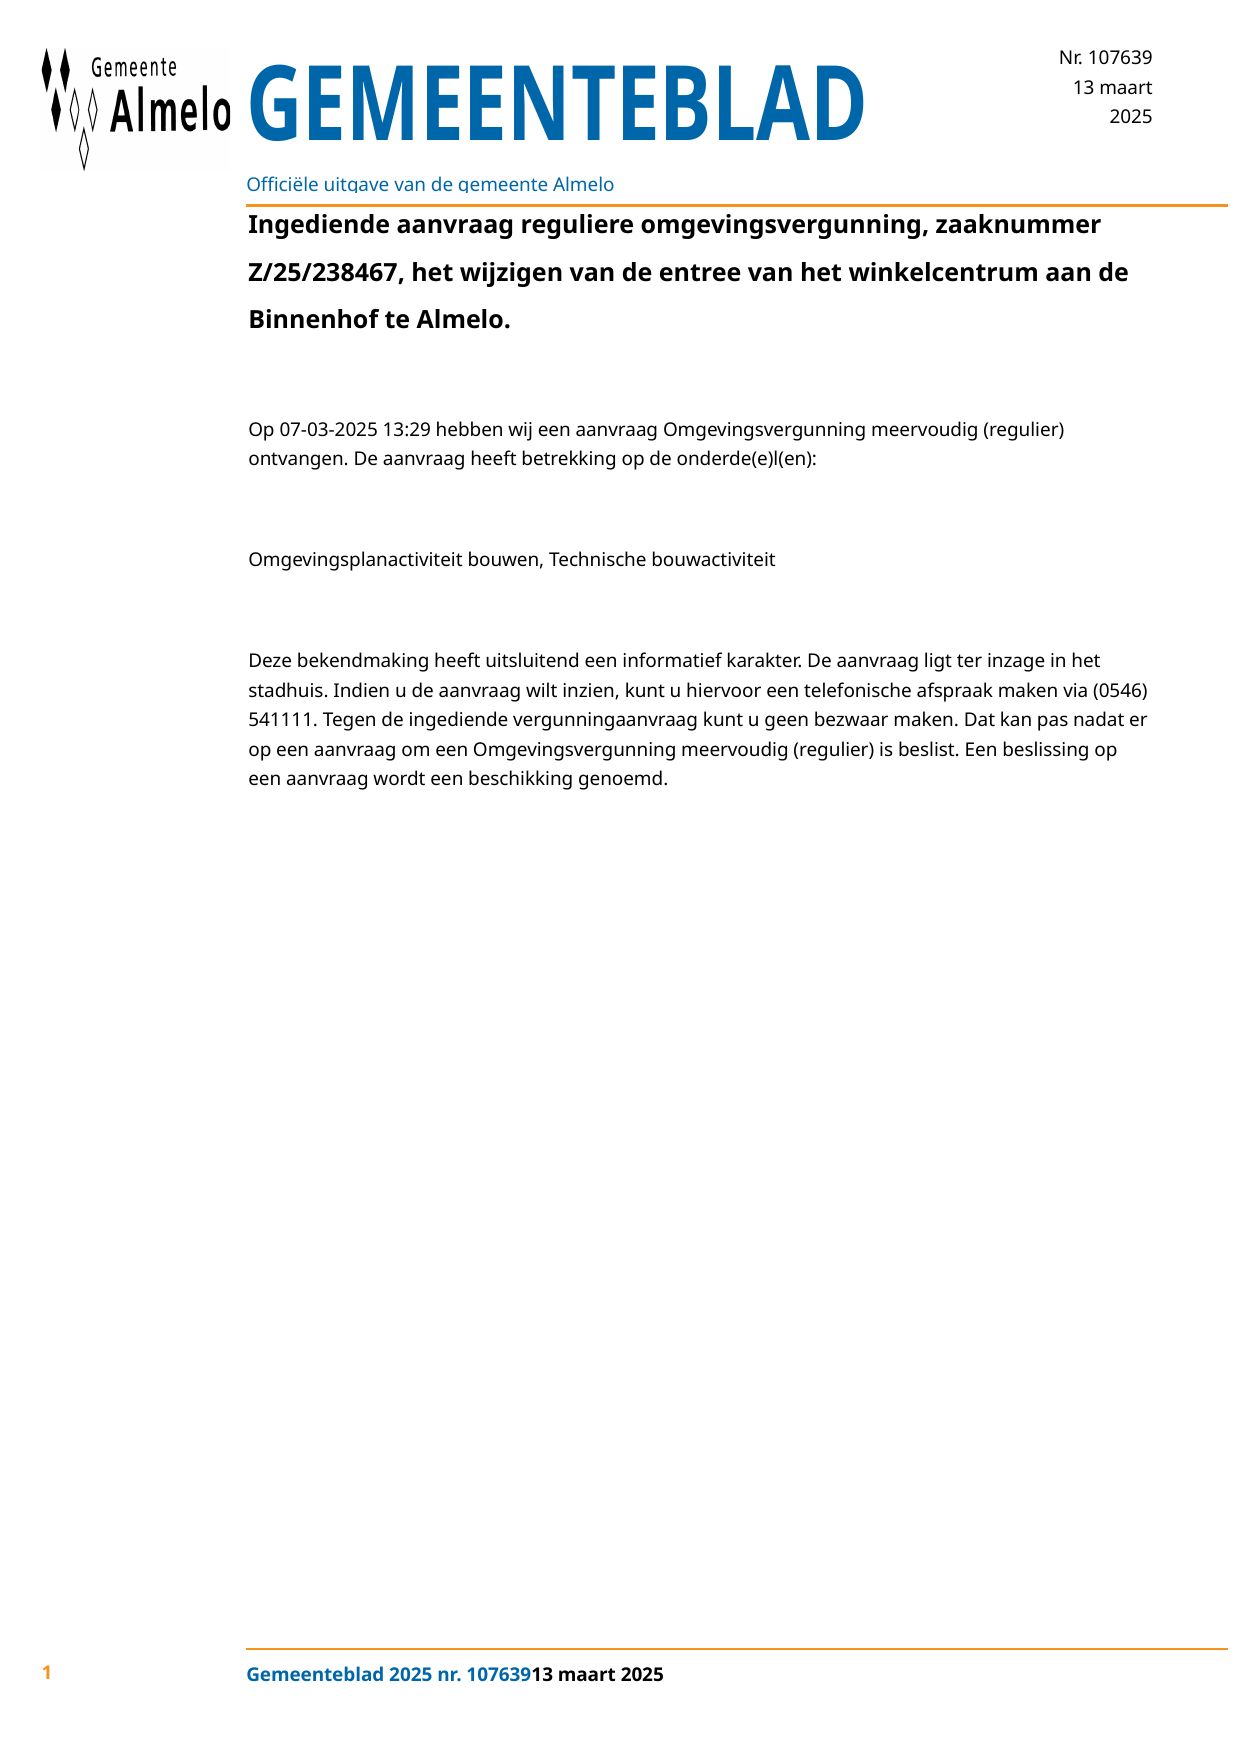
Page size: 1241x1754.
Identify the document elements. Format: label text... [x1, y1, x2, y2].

text Deze bekendmaking heeft uitsluitend een informatief karakter. De aanvraag ligt ter inzage in het stadhuis. Indien u de aanvraag wilt inzien, kunt u hiervoor een telefonische afspraak maken via (0546) 541111. Tegen de ingediende vergunningaanvraag kunt u geen bezwaar maken. Dat kan pas nadat er op een aanvraag om een Omgevingsvergunning meervoudig (regulier) is beslist. Een beslissing op een aanvraag wordt een beschikking genoemd. [248, 647, 1152, 791]
text Ingediende aanvraag reguliere omgevingsvergunning, zaaknummer Z/25/238467, het wijzigen van de entree van het winkelcentrum aan de Binnenhof te Almelo. [248, 207, 1152, 336]
text Omgevingsplanactiviteit bouwen, Technische bouwactiviteit [248, 546, 1152, 572]
text Op 07-03-2025 13:29 hebben wij een aanvraag Omgevingsvergunning meervoudig (regulier) ontvangen. De aanvraag heeft betrekking op de onderde(e)l(en): [248, 416, 1152, 471]
picture [41, 47, 231, 172]
